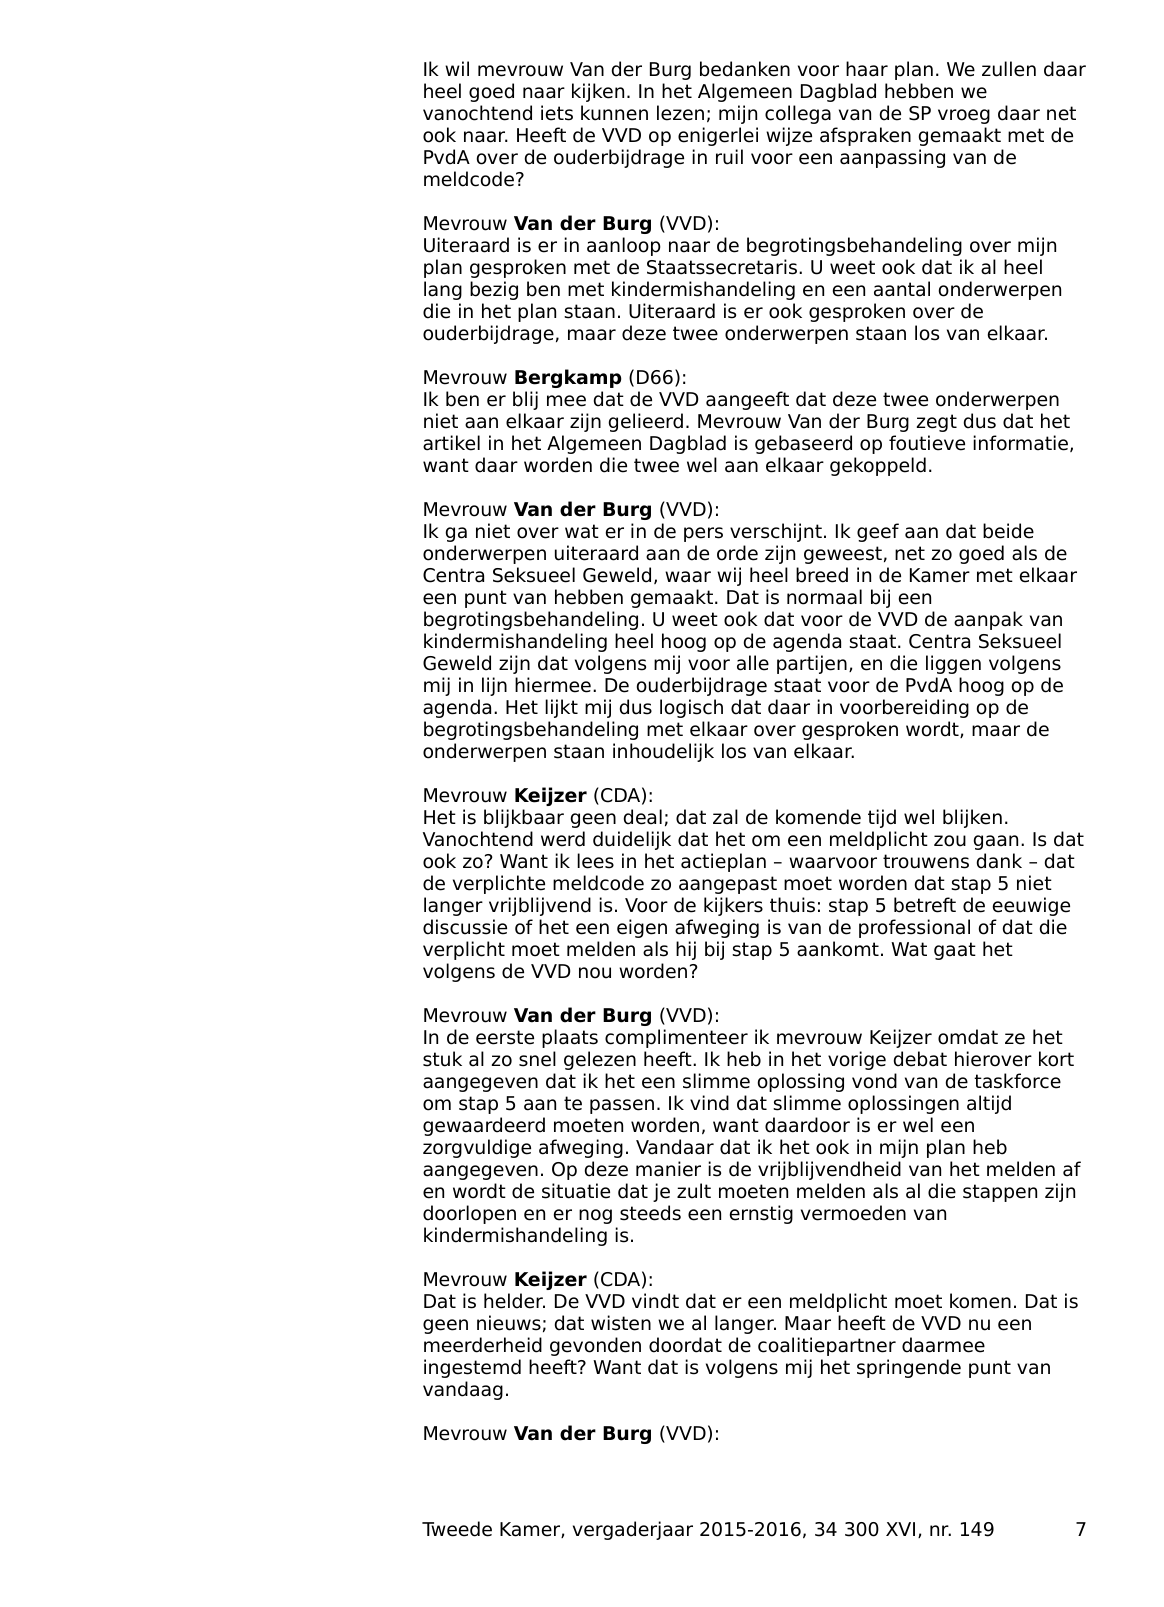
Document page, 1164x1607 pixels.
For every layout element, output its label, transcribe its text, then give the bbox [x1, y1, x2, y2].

text Mevrouw Keijzer (CDA): [422, 785, 1087, 807]
text Ik wil mevrouw Van der Burg bedanken voor haar plan. We zullen daar heel goed naar kijken. In het Algemeen Dagblad hebben we vanochtend iets kunnen lezen; mijn collega van de SP vroeg daar net ook naar. Heeft de VVD op enigerlei wijze afspraken gemaakt met de PvdA over de ouderbijdrage in ruil voor een aanpassing van de meldcode? [422, 59, 1087, 191]
text Mevrouw Van der Burg (VVD): [422, 499, 1087, 521]
text Dat is helder. De VVD vindt dat er een meldplicht moet komen. Dat is geen nieuws; dat wisten we al langer. Maar heeft de VVD nu een meerderheid gevonden doordat de coalitiepartner daarmee ingestemd heeft? Want dat is volgens mij het springende punt van vandaag. [422, 1291, 1087, 1401]
text Ik ga niet over wat er in de pers verschijnt. Ik geef aan dat beide onderwerpen uiteraard aan de orde zijn geweest, net zo goed als de Centra Seksueel Geweld, waar wij heel breed in de Kamer met elkaar een punt van hebben gemaakt. Dat is normaal bij een begrotingsbehandeling. U weet ook dat voor de VVD de aanpak van kindermishandeling heel hoog op de agenda staat. Centra Seksueel Geweld zijn dat volgens mij voor alle partijen, en die liggen volgens mij in lijn hiermee. De ouderbijdrage staat voor de PvdA hoog op de agenda. Het lijkt mij dus logisch dat daar in voorbereiding op de begrotingsbehandeling met elkaar over gesproken wordt, maar de onderwerpen staan inhoudelijk los van elkaar. [422, 521, 1087, 763]
text Mevrouw Bergkamp (D66): [422, 367, 1087, 389]
text In de eerste plaats complimenteer ik mevrouw Keijzer omdat ze het stuk al zo snel gelezen heeft. Ik heb in het vorige debat hierover kort aangegeven dat ik het een slimme oplossing vond van de taskforce om stap 5 aan te passen. Ik vind dat slimme oplossingen altijd gewaardeerd moeten worden, want daardoor is er wel een zorgvuldige afweging. Vandaar dat ik het ook in mijn plan heb aangegeven. Op deze manier is de vrijblijvendheid van het melden af en wordt de situatie dat je zult moeten melden als al die stappen zijn doorlopen en er nog steeds een ernstig vermoeden van kindermishandeling is. [422, 1027, 1087, 1247]
text Mevrouw Keijzer (CDA): [422, 1269, 1087, 1291]
text Mevrouw Van der Burg (VVD): [422, 1005, 1087, 1027]
text Uiteraard is er in aanloop naar de begrotingsbehandeling over mijn plan gesproken met de Staatssecretaris. U weet ook dat ik al heel lang bezig ben met kindermishandeling en een aantal onderwerpen die in het plan staan. Uiteraard is er ook gesproken over de ouderbijdrage, maar deze twee onderwerpen staan los van elkaar. [422, 235, 1087, 345]
text Mevrouw Van der Burg (VVD): [422, 213, 1087, 235]
text Ik ben er blij mee dat de VVD aangeeft dat deze twee onderwerpen niet aan elkaar zijn gelieerd. Mevrouw Van der Burg zegt dus dat het artikel in het Algemeen Dagblad is gebaseerd op foutieve informatie, want daar worden die twee wel aan elkaar gekoppeld. [422, 389, 1087, 477]
text Het is blijkbaar geen deal; dat zal de komende tijd wel blijken. Vanochtend werd duidelijk dat het om een meldplicht zou gaan. Is dat ook zo? Want ik lees in het actieplan – waarvoor trouwens dank – dat de verplichte meldcode zo aangepast moet worden dat stap 5 niet langer vrijblijvend is. Voor de kijkers thuis: stap 5 betreft de eeuwige discussie of het een eigen afweging is van de professional of dat die verplicht moet melden als hij bij stap 5 aankomt. Wat gaat het volgens de VVD nou worden? [422, 807, 1087, 983]
text Mevrouw Van der Burg (VVD): [422, 1423, 1087, 1445]
